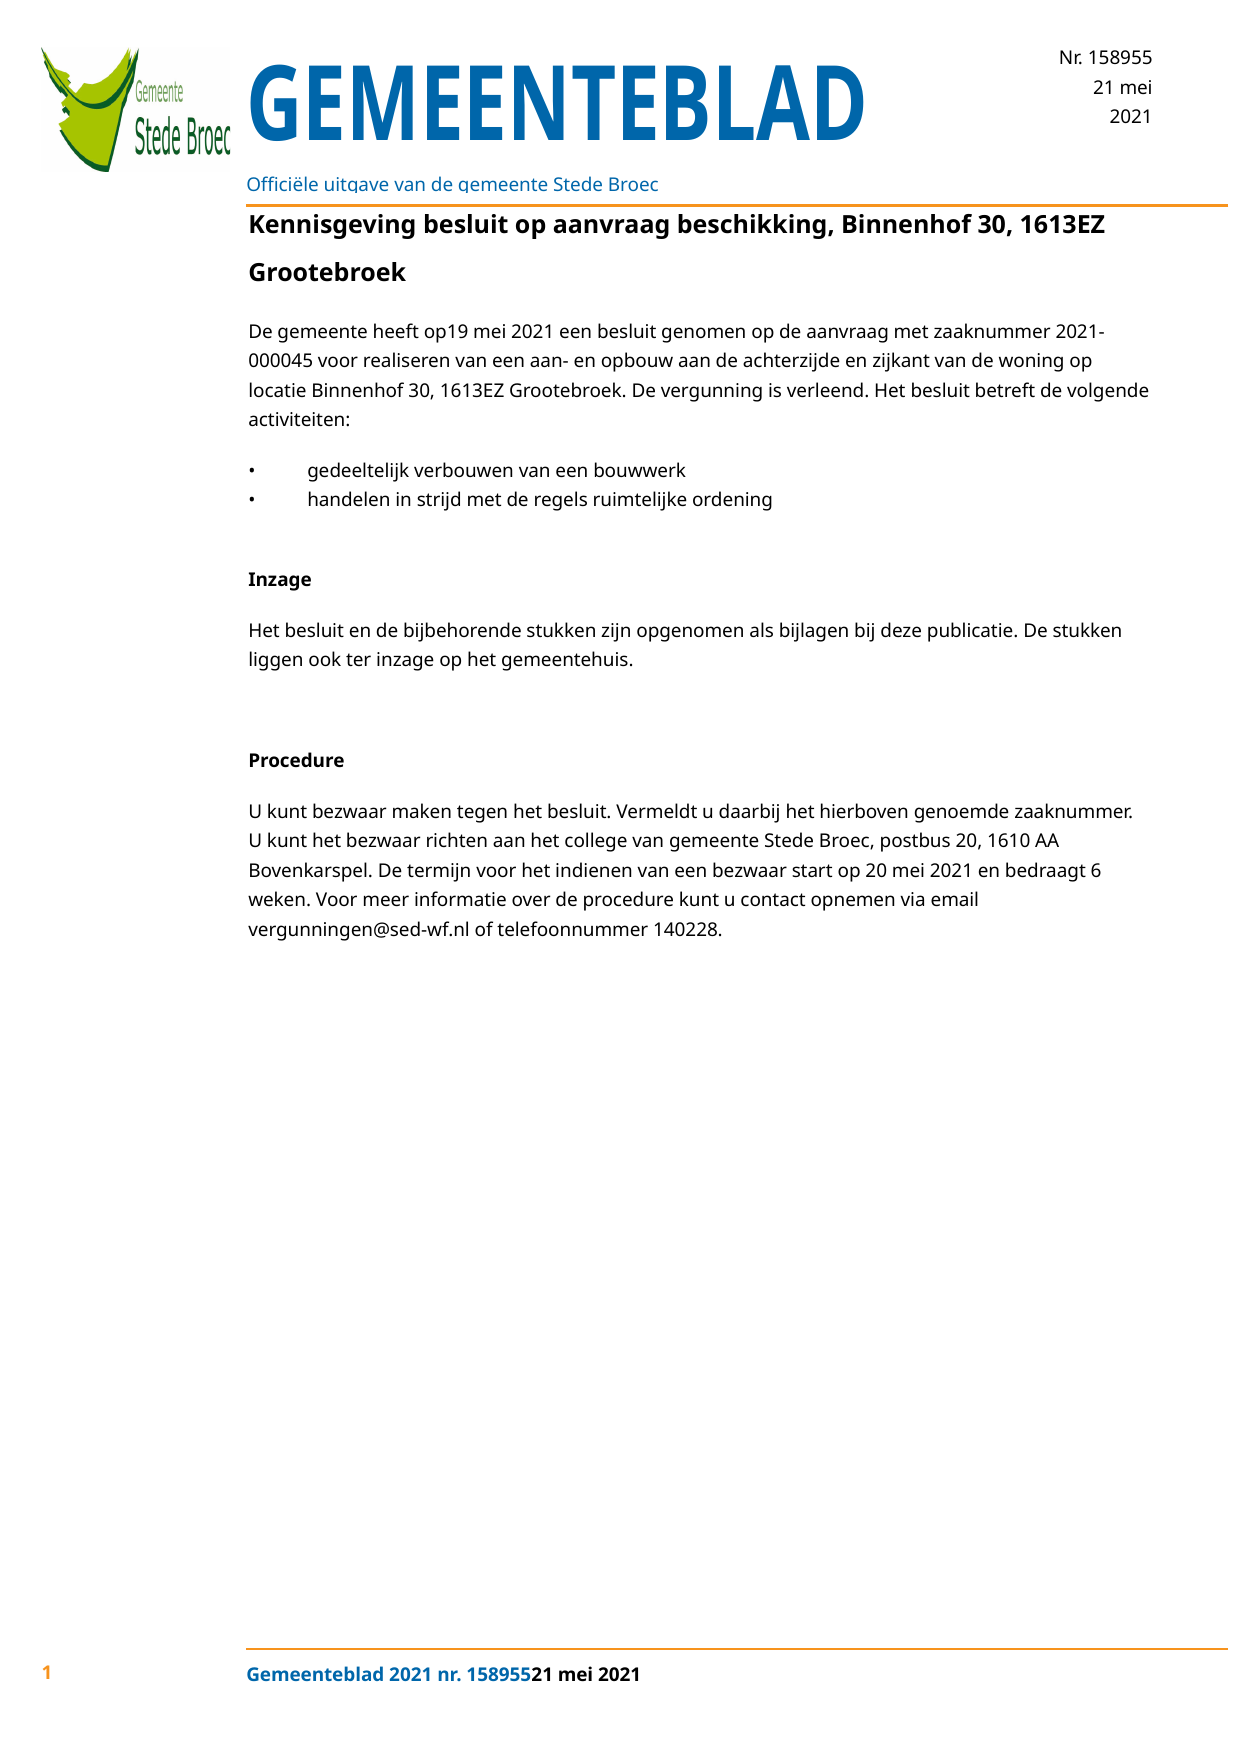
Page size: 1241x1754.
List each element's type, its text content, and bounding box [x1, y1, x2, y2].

text Het besluit en de bijbehorende stukken zijn opgenomen als bijlagen bij deze publicatie. De stukken liggen ook ter inzage op het gemeentehuis. [248, 617, 1152, 672]
text De gemeente heeft op19 mei 2021 een besluit genomen op de aanvraag met zaaknummer 2021-000045 voor realiseren van een aan- en opbouw aan de achterzijde en zijkant van de woning op locatie Binnenhof 30, 1613EZ Grootebroek. De vergunning is verleend. Het besluit betreft de volgende activiteiten: [248, 318, 1152, 432]
text U kunt bezwaar maken tegen het besluit. Vermeldt u daarbij het hierboven genoemde zaaknummer. U kunt het bezwaar richten aan het college van gemeente Stede Broec, postbus 20, 1610 AA Bovenkarspel. De termijn voor het indienen van een bezwaar start op 20 mei 2021 en bedraagt 6 weken. Voor meer informatie over de procedure kunt u contact opnemen via email vergunningen@sed-wf.nl of telefoonnummer 140228. [248, 798, 1152, 942]
text Kennisgeving besluit op aanvraag beschikking, Binnenhof 30, 1613EZ Grootebroek [248, 207, 1152, 288]
list handelen in strijd met de regels ruimtelijke ordening [248, 487, 1152, 512]
text Procedure [248, 747, 1152, 773]
list gedeeltelijk verbouwen van een bouwwerk [248, 457, 1152, 483]
picture [41, 47, 231, 172]
text Inzage [248, 567, 1152, 592]
